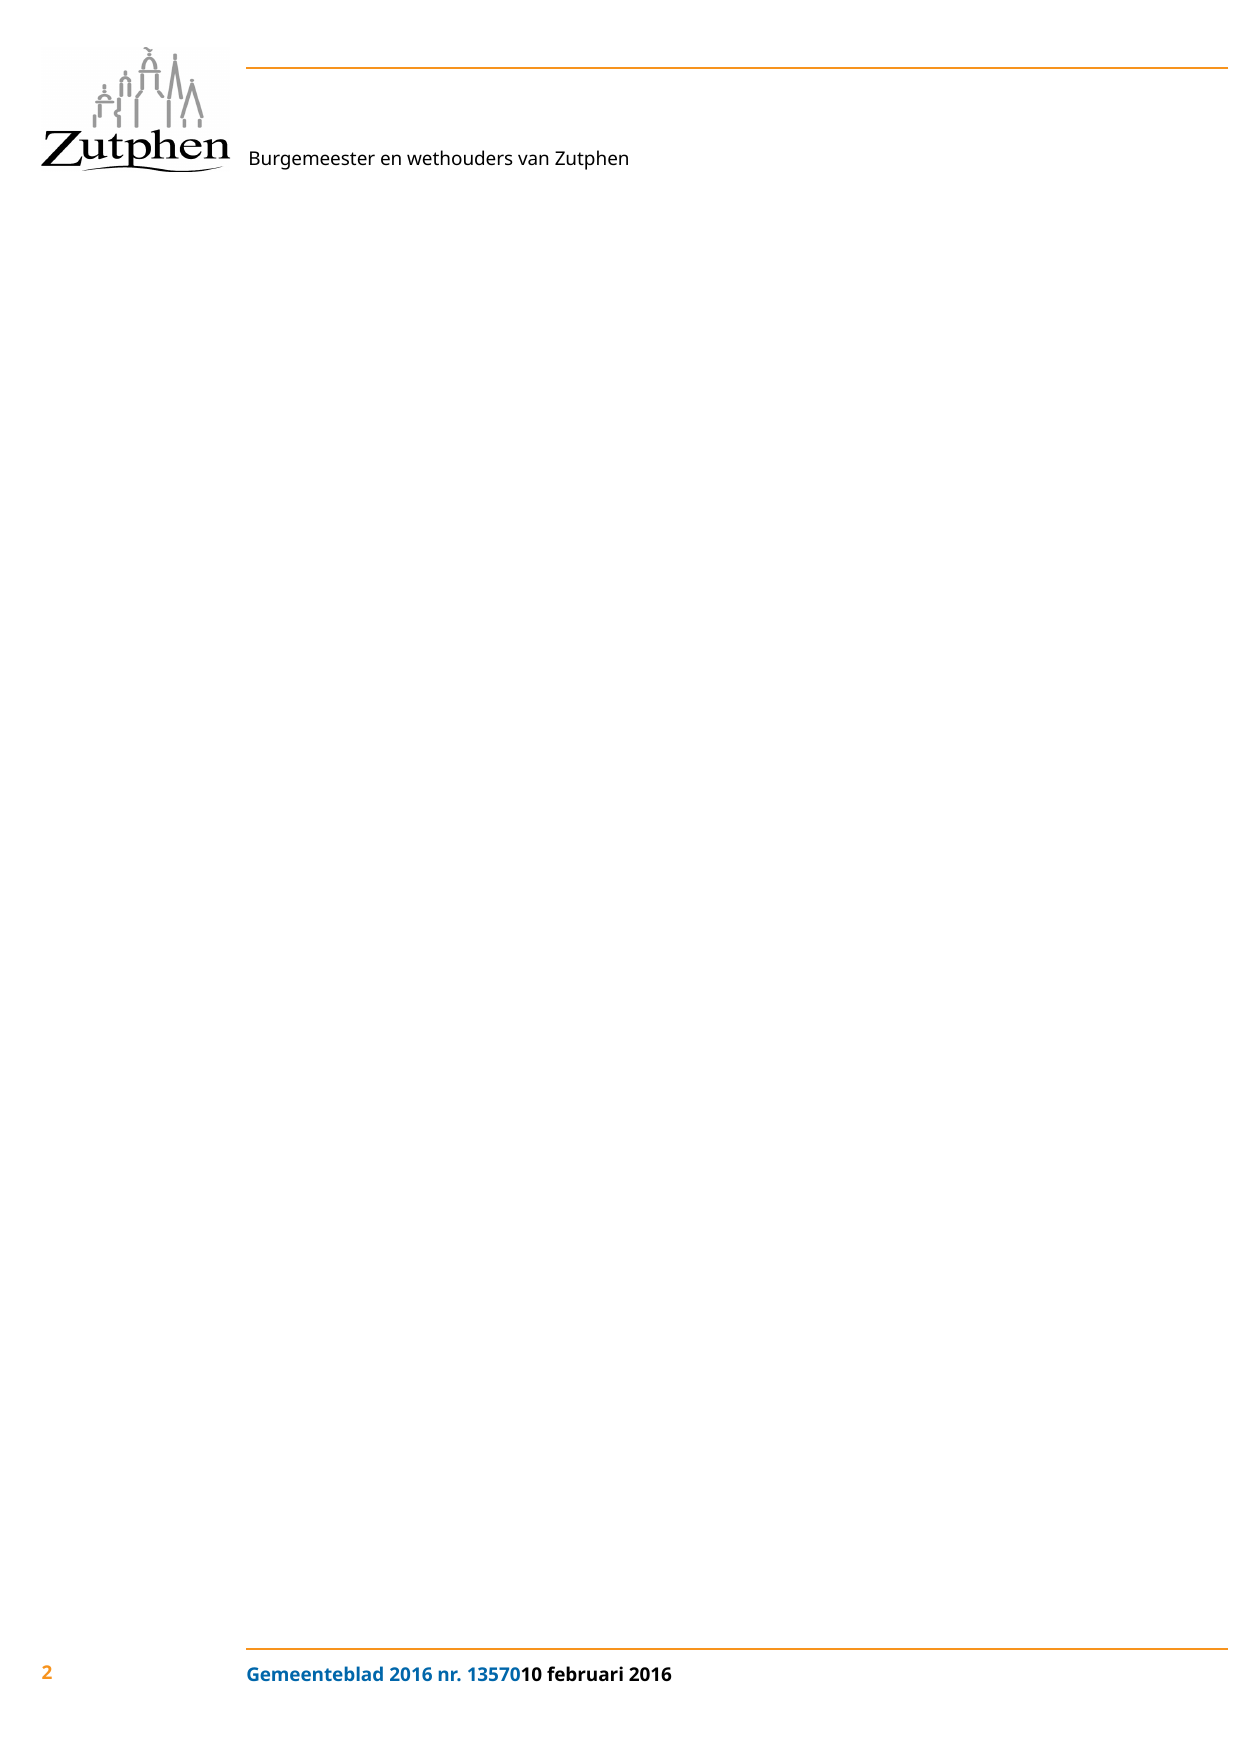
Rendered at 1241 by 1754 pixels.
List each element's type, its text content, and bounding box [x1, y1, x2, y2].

picture [41, 47, 231, 172]
text Burgemeester en wethouders van Zutphen [248, 145, 1152, 171]
